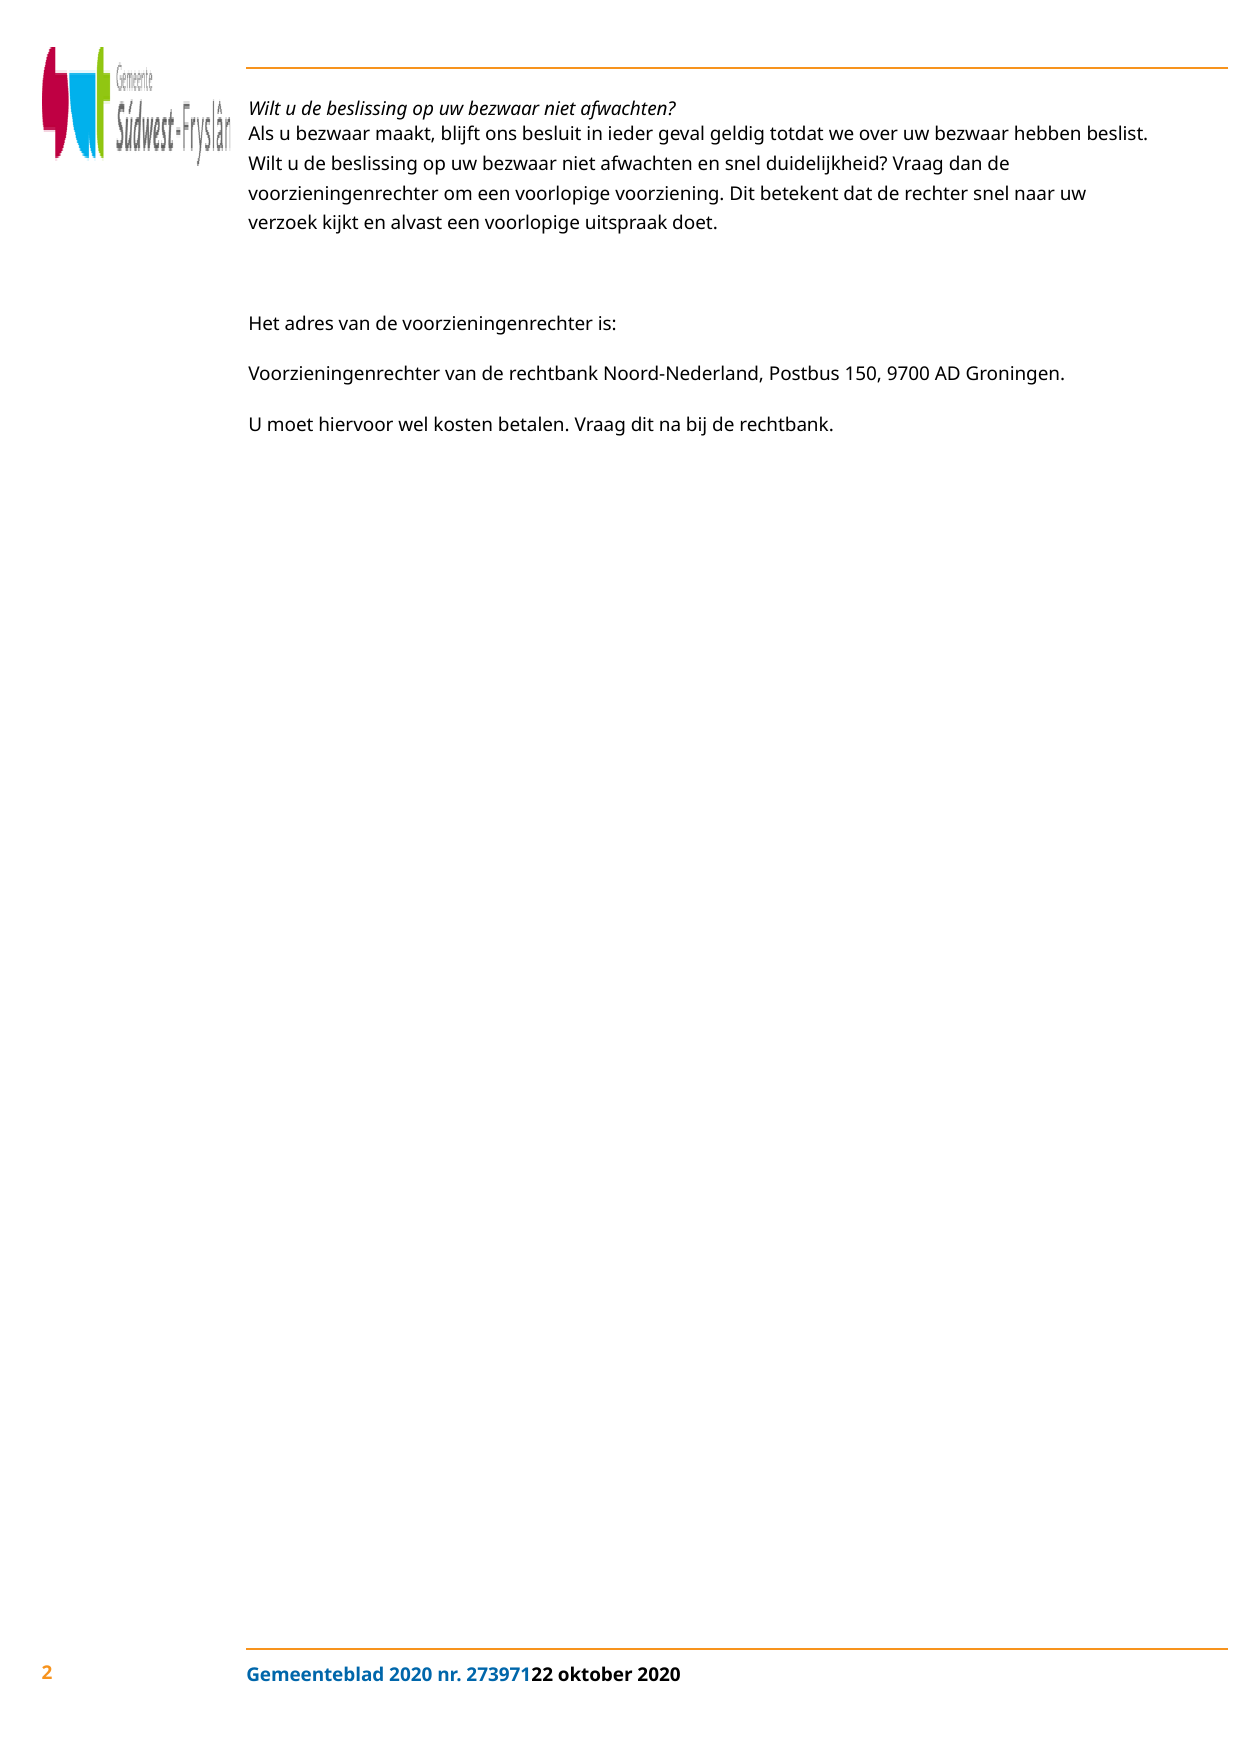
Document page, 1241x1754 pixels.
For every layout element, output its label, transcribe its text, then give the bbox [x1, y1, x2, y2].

text Het adres van de voorzieningenrechter is: [248, 310, 1152, 336]
text Voorzieningenrechter van de rechtbank Noord-Nederland, Postbus 150, 9700 AD Groningen. [248, 361, 1152, 386]
picture [41, 47, 231, 172]
text Wilt u de beslissing op uw bezwaar niet afwachten? [248, 95, 1152, 121]
text Als u bezwaar maakt, blijft ons besluit in ieder geval geldig totdat we over uw bezwaar hebben beslist. Wilt u de beslissing op uw bezwaar niet afwachten en snel duidelijkheid? Vraag dan de voorzieningenrechter om een voorlopige voorziening. Dit betekent dat de rechter snel naar uw verzoek kijkt en alvast een voorlopige uitspraak doet. [248, 121, 1152, 235]
text U moet hiervoor wel kosten betalen. Vraag dit na bij de rechtbank. [248, 411, 1152, 437]
